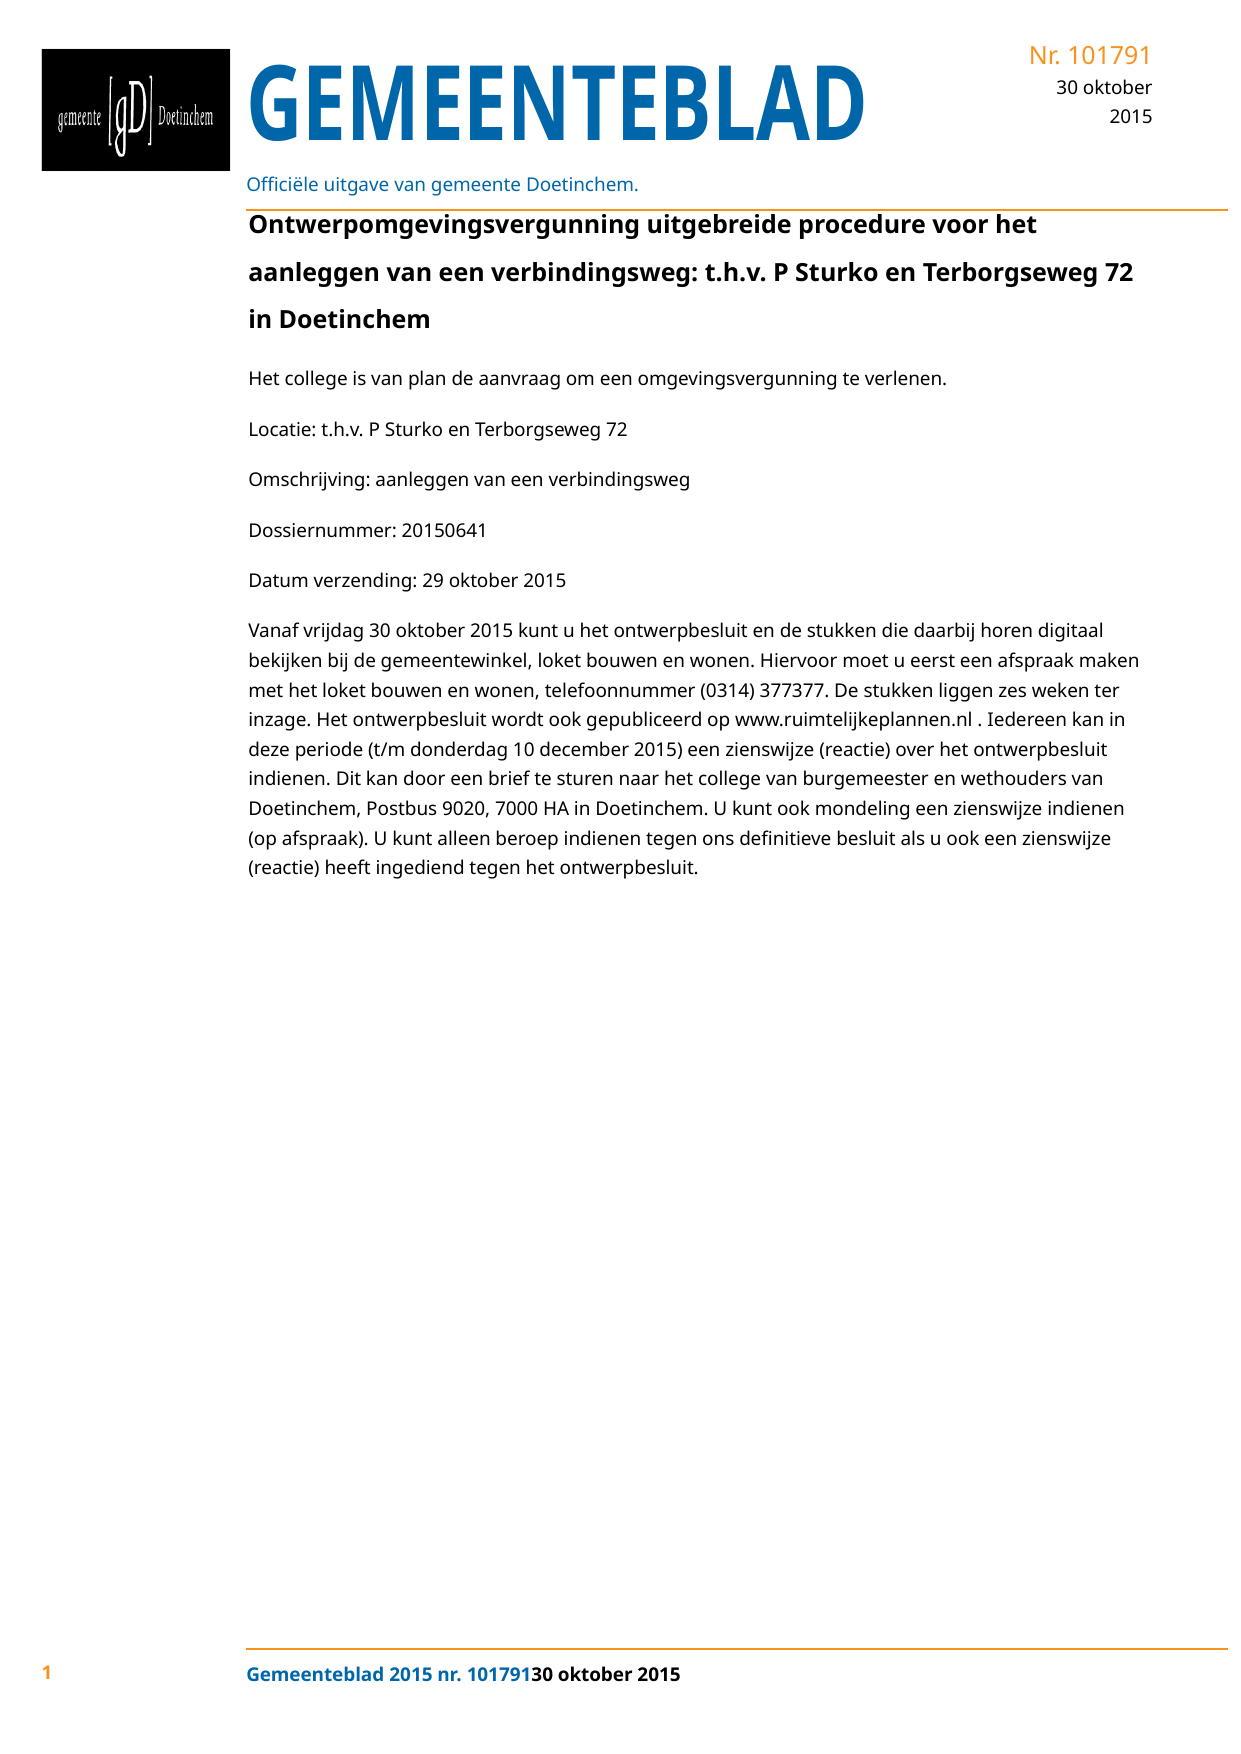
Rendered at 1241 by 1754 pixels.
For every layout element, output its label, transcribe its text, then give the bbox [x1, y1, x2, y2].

text Ontwerpomgevingsvergunning uitgebreide procedure voor het aanleggen van een verbindingsweg: t.h.v. P Sturko en Terborgseweg 72 in Doetinchem [248, 211, 1152, 336]
text Vanaf vrijdag 30 oktober 2015 kunt u het ontwerpbesluit en de stukken die daarbij horen digitaal bekijken bij de gemeentewinkel, loket bouwen en wonen. Hiervoor moet u eerst een afspraak maken met het loket bouwen en wonen, telefoonnummer (0314) 377377. De stukken liggen zes weken ter inzage. Het ontwerpbesluit wordt ook gepubliceerd op www.ruimtelijkeplannen.nl . Iedereen kan in deze periode (t/m donderdag 10 december 2015) een zienswijze (reactie) over het ontwerpbesluit indienen. Dit kan door een brief te sturen naar het college van burgemeester en wethouders van Doetinchem, Postbus 9020, 7000 HA in Doetinchem. U kunt ook mondeling een zienswijze indienen (op afspraak). U kunt alleen beroep indienen tegen ons definitieve besluit als u ook een zienswijze (reactie) heeft ingediend tegen het ontwerpbesluit. [248, 618, 1152, 880]
text Omschrijving: aanleggen van een verbindingsweg [248, 466, 1152, 492]
text Locatie: t.h.v. P Sturko en Terborgseweg 72 [248, 416, 1152, 442]
text Dossiernummer: 20150641 [248, 517, 1152, 542]
picture [41, 47, 231, 172]
text Datum verzending: 29 oktober 2015 [248, 567, 1152, 593]
text Het college is van plan de aanvraag om een omgevingsvergunning te verlenen. [248, 366, 1152, 391]
